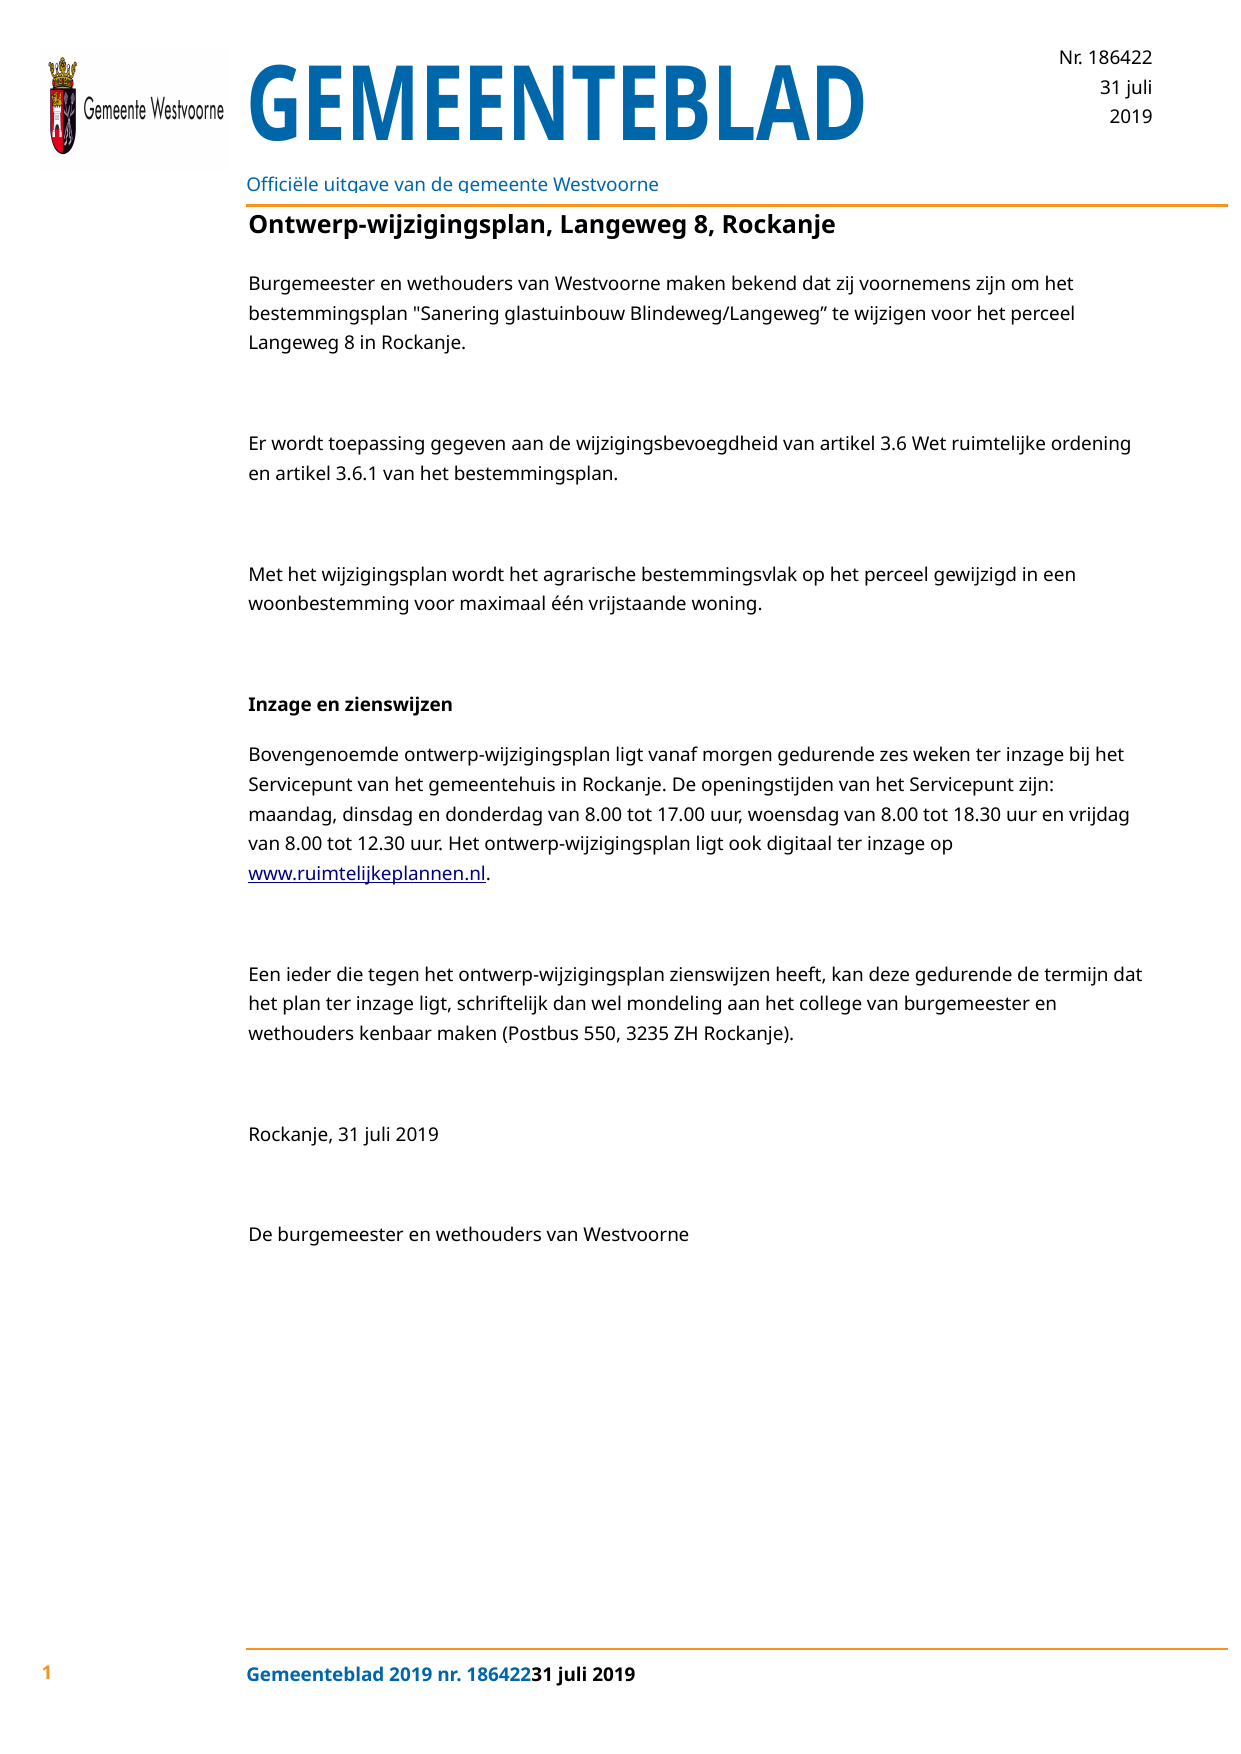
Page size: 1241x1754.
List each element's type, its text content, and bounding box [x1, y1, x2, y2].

text De burgemeester en wethouders van Westvoorne [248, 1222, 1152, 1247]
text Bovengenoemde ontwerp-wijzigingsplan ligt vanaf morgen gedurende zes weken ter inzage bij het Servicepunt van het gemeentehuis in Rockanje. De openingstijden van het Servicepunt zijn: maandag, dinsdag en donderdag van 8.00 tot 17.00 uur, woensdag van 8.00 tot 18.30 uur en vrijdag van 8.00 tot 12.30 uur. Het ontwerp-wijzigingsplan ligt ook digitaal ter inzage op www.ruimtelijkeplannen.nl. [248, 742, 1152, 886]
text Inzage en zienswijzen [248, 691, 1152, 717]
text Rockanje, 31 juli 2019 [248, 1121, 1152, 1146]
text Burgemeester en wethouders van Westvoorne maken bekend dat zij voornemens zijn om het bestemmingsplan "Sanering glastuinbouw Blindeweg/Langeweg” te wijzigen voor het perceel Langeweg 8 in Rockanje. [248, 270, 1152, 355]
text Een ieder die tegen het ontwerp-wijzigingsplan zienswijzen heeft, kan deze gedurende de termijn dat het plan ter inzage ligt, schriftelijk dan wel mondeling aan het college van burgemeester en wethouders kenbaar maken (Postbus 550, 3235 ZH Rockanje). [248, 961, 1152, 1046]
picture [41, 47, 231, 172]
text Met het wijzigingsplan wordt het agrarische bestemmingsvlak op het perceel gewijzigd in een woonbestemming voor maximaal één vrijstaande woning. [248, 561, 1152, 616]
text Er wordt toepassing gegeven aan de wijzigingsbevoegdheid van artikel 3.6 Wet ruimtelijke ordening en artikel 3.6.1 van het bestemmingsplan. [248, 430, 1152, 486]
text Ontwerp-wijzigingsplan, Langeweg 8, Rockanje [248, 207, 1152, 241]
